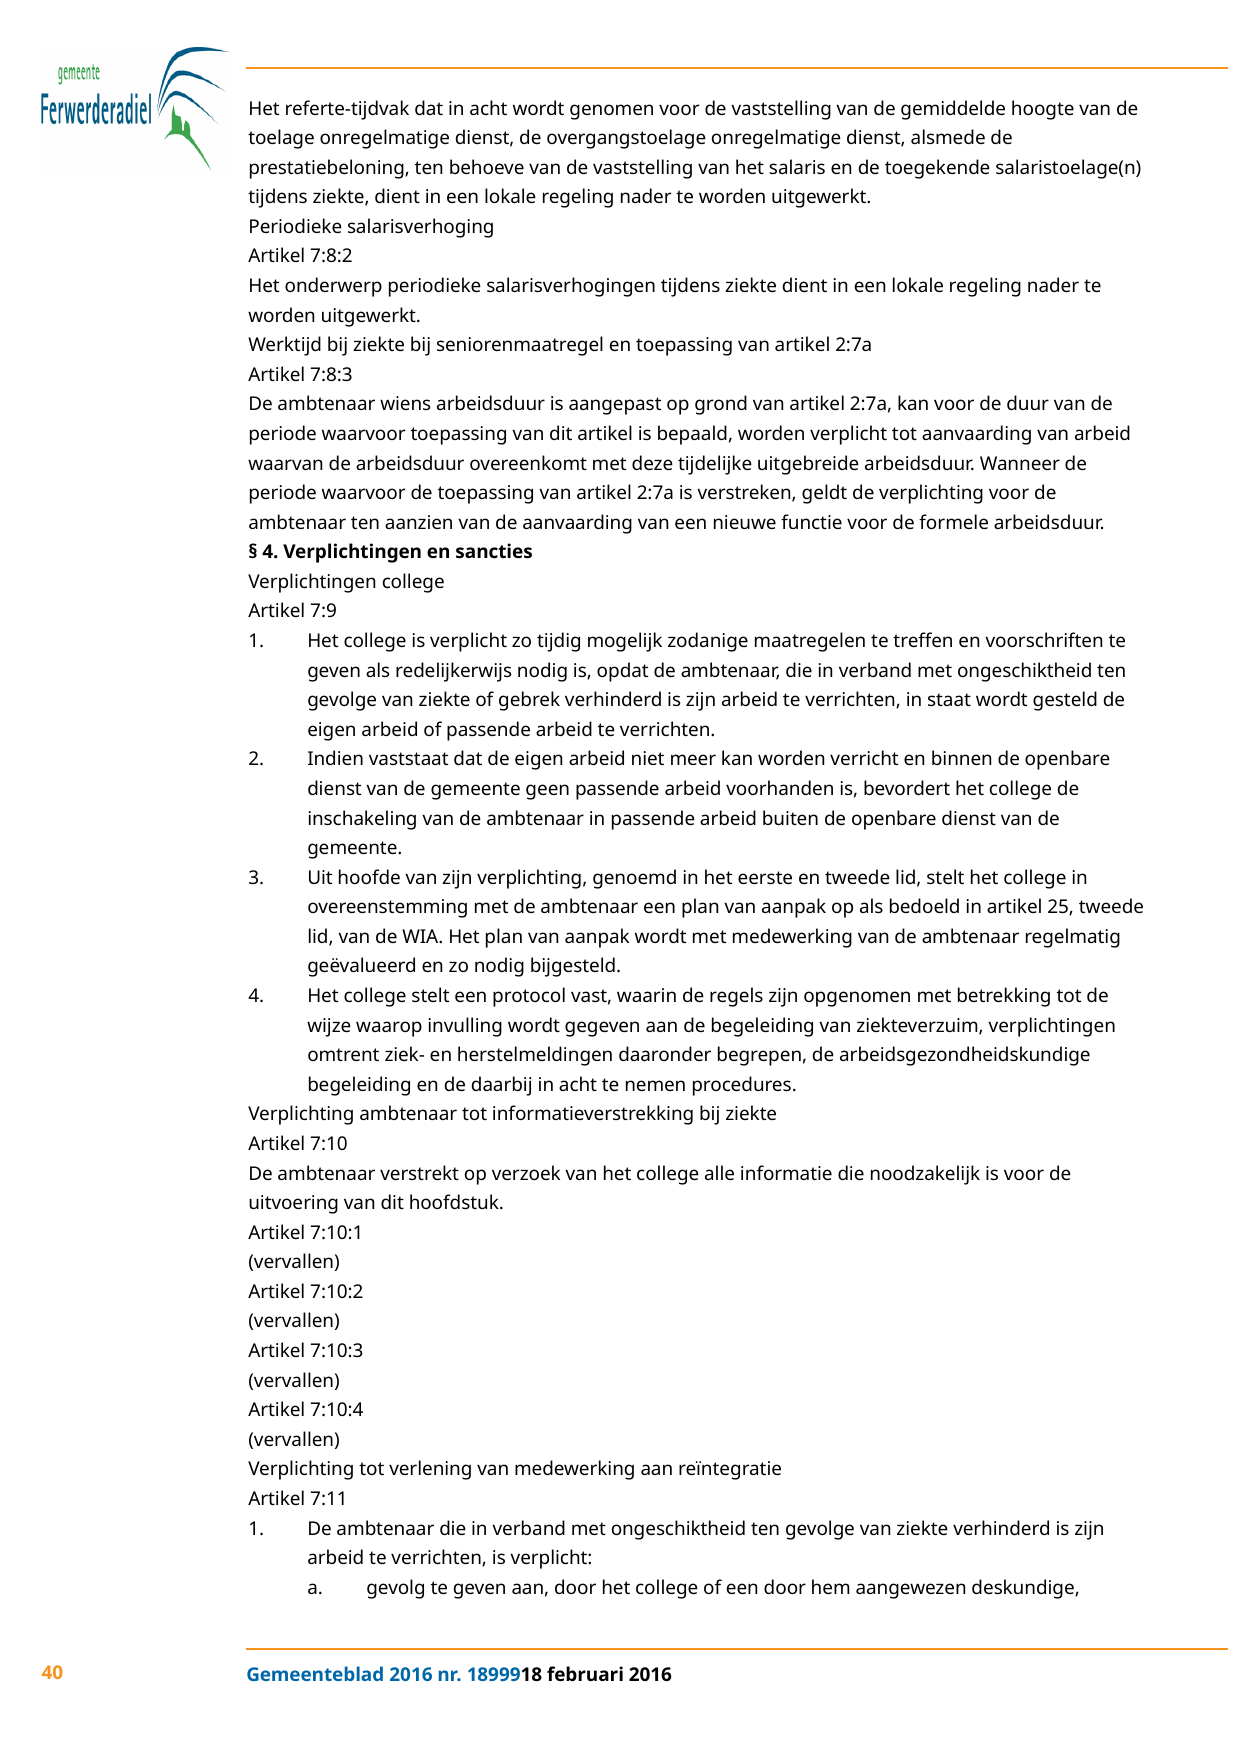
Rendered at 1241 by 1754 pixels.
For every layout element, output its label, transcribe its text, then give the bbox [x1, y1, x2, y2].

text De ambtenaar verstrekt op verzoek van het college alle informatie die noodzakelijk is voor de uitvoering van dit hoofdstuk. [248, 1160, 1152, 1215]
list Uit hoofde van zijn verplichting, genoemd in het eerste en tweede lid, stelt het college in overeenstemming met de ambtenaar een plan van aanpak op als bedoeld in artikel 25, tweede lid, van de WIA. Het plan van aanpak wordt met medewerking van de ambtenaar regelmatig geëvalueerd en zo nodig bijgesteld. [248, 864, 1152, 978]
text Het onderwerp periodieke salarisverhogingen tijdens ziekte dient in een lokale regeling nader te worden uitgewerkt. [248, 272, 1152, 328]
text Periodieke salarisverhoging [248, 213, 1152, 239]
list gevolg te geven aan, door het college of een door hem aangewezen deskundige, [307, 1574, 1152, 1600]
text (vervallen) [248, 1367, 1152, 1393]
text Artikel 7:8:2 [248, 243, 1152, 268]
text Artikel 7:10 [248, 1130, 1152, 1156]
text Werktijd bij ziekte bij seniorenmaatregel en toepassing van artikel 2:7a [248, 331, 1152, 357]
text Verplichting ambtenaar tot informatieverstrekking bij ziekte [248, 1101, 1152, 1126]
text Het referte-tijdvak dat in acht wordt genomen voor de vaststelling van de gemiddelde hoogte van de toelage onregelmatige dienst, de overgangstoelage onregelmatige dienst, alsmede de prestatiebeloning, ten behoeve van de vaststelling van het salaris en de toegekende salaristoelage(n) tijdens ziekte, dient in een lokale regeling nader te worden uitgewerkt. [248, 95, 1152, 209]
list Het college stelt een protocol vast, waarin de regels zijn opgenomen met betrekking tot de wijze waarop invulling wordt gegeven aan de begeleiding van ziekteverzuim, verplichtingen omtrent ziek- en herstelmeldingen daaronder begrepen, de arbeidsgezondheidskundige begeleiding en de daarbij in acht te nemen procedures. [248, 982, 1152, 1097]
text Verplichting tot verlening van medewerking aan reïntegratie [248, 1456, 1152, 1481]
text De ambtenaar wiens arbeidsduur is aangepast op grond van artikel 2:7a, kan voor de duur van de periode waarvoor toepassing van dit artikel is bepaald, worden verplicht tot aanvaarding van arbeid waarvan de arbeidsduur overeenkomt met deze tijdelijke uitgebreide arbeidsduur. Wanneer de periode waarvoor de toepassing van artikel 2:7a is verstreken, geldt de verplichting voor de ambtenaar ten aanzien van de aanvaarding van een nieuwe functie voor de formele arbeidsduur. [248, 391, 1152, 535]
text Artikel 7:8:3 [248, 361, 1152, 387]
text § 4. Verplichtingen en sancties [248, 538, 1152, 564]
text Artikel 7:11 [248, 1485, 1152, 1511]
picture [41, 47, 231, 172]
text (vervallen) [248, 1308, 1152, 1333]
text Artikel 7:10:4 [248, 1396, 1152, 1422]
text Artikel 7:10:3 [248, 1337, 1152, 1363]
list Het college is verplicht zo tijdig mogelijk zodanige maatregelen te treffen en voorschriften te geven als redelijkerwijs nodig is, opdat de ambtenaar, die in verband met ongeschiktheid ten gevolge van ziekte of gebrek verhinderd is zijn arbeid te verrichten, in staat wordt gesteld de eigen arbeid of passende arbeid te verrichten. [248, 627, 1152, 742]
text Artikel 7:10:2 [248, 1278, 1152, 1304]
text Artikel 7:10:1 [248, 1219, 1152, 1245]
text Verplichtingen college [248, 568, 1152, 594]
text Artikel 7:9 [248, 598, 1152, 623]
list De ambtenaar die in verband met ongeschiktheid ten gevolge van ziekte verhinderd is zijn arbeid te verrichten, is verplicht: [248, 1515, 1152, 1570]
list Indien vaststaat dat de eigen arbeid niet meer kan worden verricht en binnen de openbare dienst van de gemeente geen passende arbeid voorhanden is, bevordert het college de inschakeling van de ambtenaar in passende arbeid buiten de openbare dienst van de gemeente. [248, 746, 1152, 860]
text (vervallen) [248, 1426, 1152, 1452]
text (vervallen) [248, 1248, 1152, 1274]
